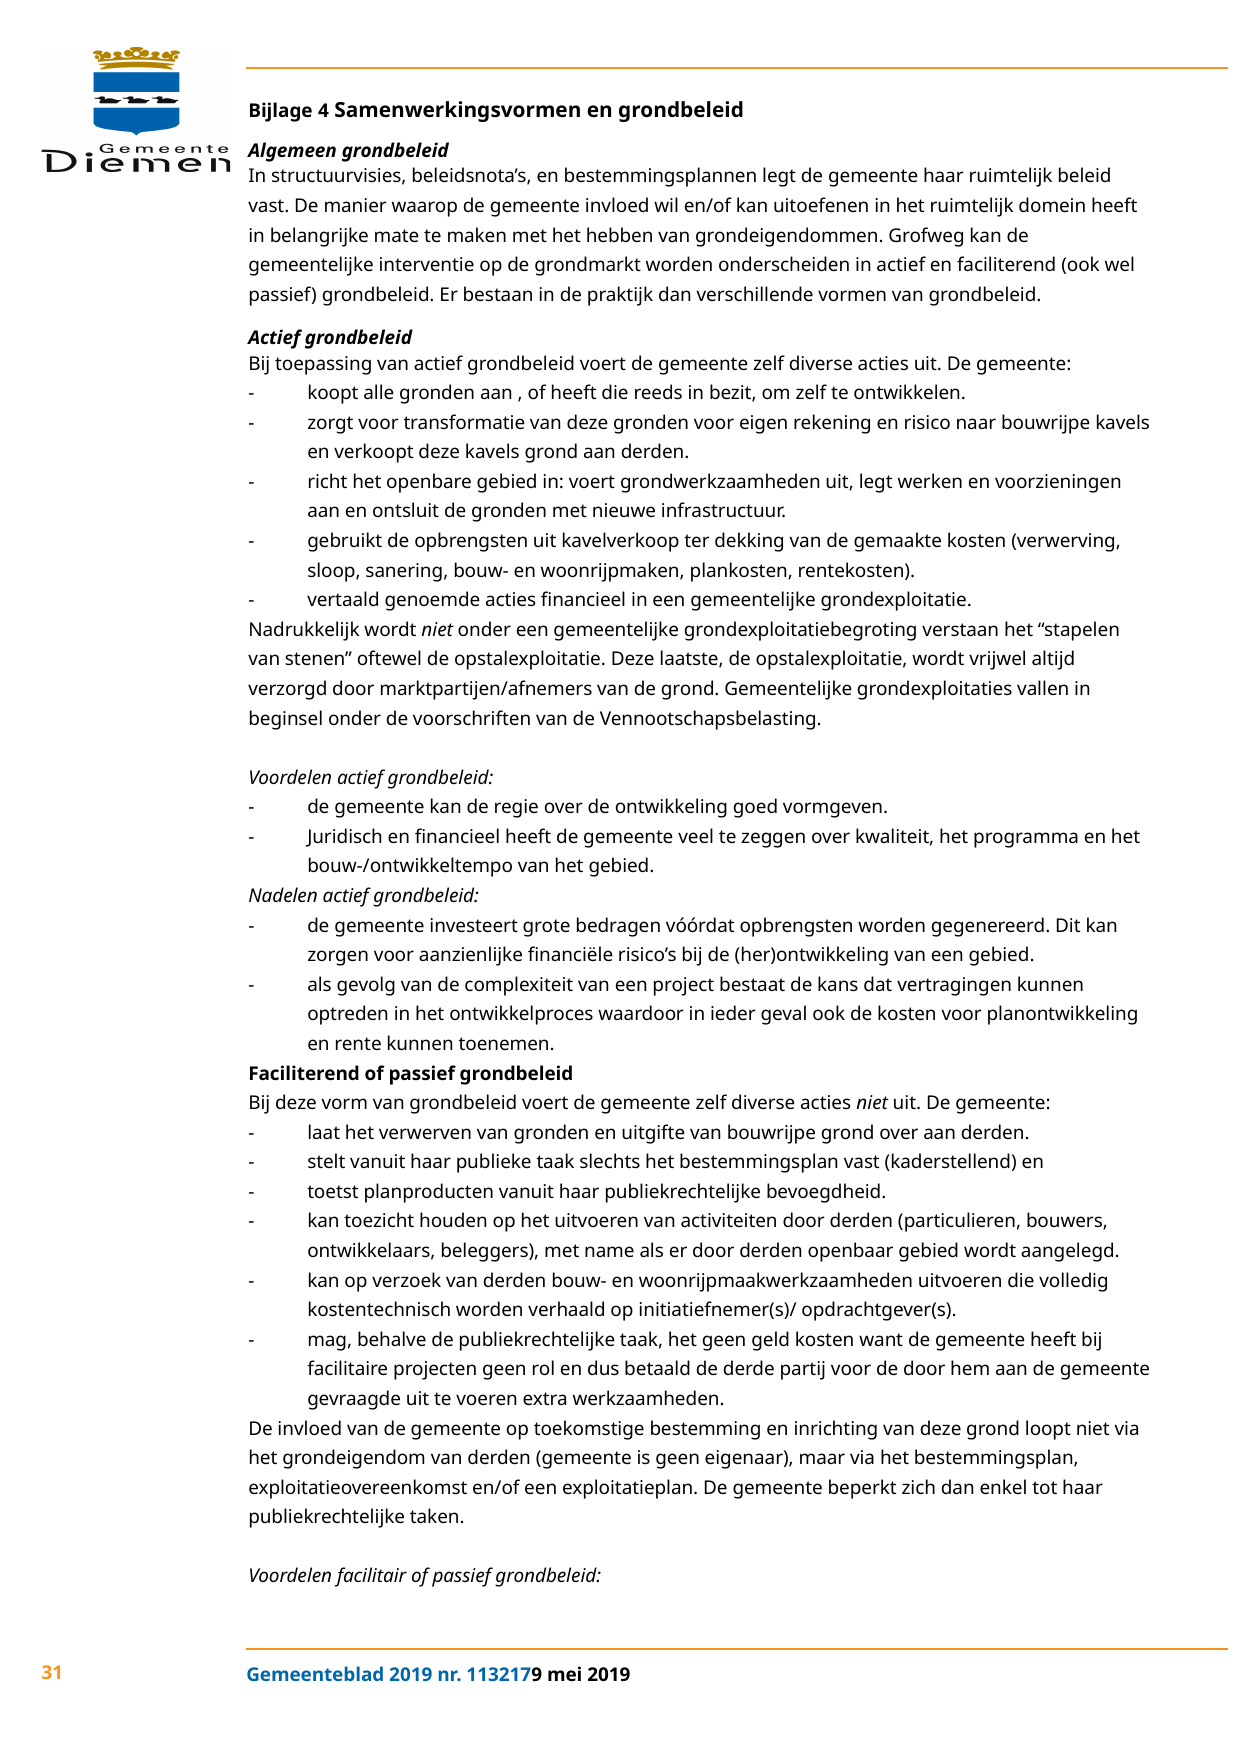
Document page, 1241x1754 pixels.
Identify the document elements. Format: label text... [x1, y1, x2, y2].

text Bij toepassing van actief grondbeleid voert de gemeente zelf diverse acties uit. De gemeente: [248, 350, 1152, 376]
list als gevolg van de complexiteit van een project bestaat de kans dat vertragingen kunnen optreden in het ontwikkelproces waardoor in ieder geval ook de kosten voor planontwikkeling en rente kunnen toenemen. [248, 971, 1152, 1056]
list Juridisch en financieel heeft de gemeente veel te zeggen over kwaliteit, het programma en het bouw-/ontwikkeltempo van het gebied. [248, 823, 1152, 878]
list de gemeente investeert grote bedragen vóórdat opbrengsten worden gegenereerd. Dit kan zorgen voor aanzienlijke financiële risico’s bij de (her)ontwikkeling van een gebied. [248, 912, 1152, 967]
list toetst planproducten vanuit haar publiekrechtelijke bevoegdheid. [248, 1178, 1152, 1204]
text Bij deze vorm van grondbeleid voert de gemeente zelf diverse acties niet uit. De gemeente: [248, 1089, 1152, 1115]
text Actief grondbeleid [248, 324, 1152, 350]
text Bijlage 4 Samenwerkingsvormen en grondbeleid [248, 95, 1152, 123]
text Nadelen actief grondbeleid: [248, 882, 1152, 908]
list kan op verzoek van derden bouw- en woonrijpmaakwerkzaamheden uitvoeren die volledig kostentechnisch worden verhaald op initiatiefnemer(s)/ opdrachtgever(s). [248, 1267, 1152, 1322]
text Algemeen grondbeleid [248, 137, 1152, 163]
text De invloed van de gemeente op toekomstige bestemming en inrichting van deze grond loopt niet via het grondeigendom van derden (gemeente is geen eigenaar), maar via het bestemmingsplan, exploitatieovereenkomst en/of een exploitatieplan. De gemeente beperkt zich dan enkel tot haar publiekrechtelijke taken. [248, 1415, 1152, 1529]
picture [41, 47, 231, 172]
list mag, behalve de publiekrechtelijke taak, het geen geld kosten want de gemeente heeft bij facilitaire projecten geen rol en dus betaald de derde partij voor de door hem aan de gemeente gevraagde uit te voeren extra werkzaamheden. [248, 1326, 1152, 1411]
list zorgt voor transformatie van deze gronden voor eigen rekening en risico naar bouwrijpe kavels en verkoopt deze kavels grond aan derden. [248, 409, 1152, 464]
list laat het verwerven van gronden en uitgifte van bouwrijpe grond over aan derden. [248, 1119, 1152, 1145]
text Faciliterend of passief grondbeleid [248, 1060, 1152, 1086]
list gebruikt de opbrengsten uit kavelverkoop ter dekking van de gemaakte kosten (verwerving, sloop, sanering, bouw- en woonrijpmaken, plankosten, rentekosten). [248, 527, 1152, 583]
list stelt vanuit haar publieke taak slechts het bestemmingsplan vast (kaderstellend) en [248, 1148, 1152, 1174]
text Voordelen actief grondbeleid: [248, 764, 1152, 790]
list vertaald genoemde acties financieel in een gemeentelijke grondexploitatie. [248, 586, 1152, 612]
list de gemeente kan de regie over de ontwikkeling goed vormgeven. [248, 793, 1152, 819]
text Nadrukkelijk wordt niet onder een gemeentelijke grondexploitatiebegroting verstaan het “stapelen van stenen” oftewel de opstalexploitatie. Deze laatste, de opstalexploitatie, wordt vrijwel altijd verzorgd door marktpartijen/afnemers van de grond. Gemeentelijke grondexploitaties vallen in beginsel onder de voorschriften van de Vennootschapsbelasting. [248, 616, 1152, 731]
list koopt alle gronden aan , of heeft die reeds in bezit, om zelf te ontwikkelen. [248, 379, 1152, 405]
list kan toezicht houden op het uitvoeren van activiteiten door derden (particulieren, bouwers, ontwikkelaars, beleggers), met name als er door derden openbaar gebied wordt aangelegd. [248, 1208, 1152, 1263]
list richt het openbare gebied in: voert grondwerkzaamheden uit, legt werken en voorzieningen aan en ontsluit de gronden met nieuwe infrastructuur. [248, 468, 1152, 523]
text In structuurvisies, beleidsnota’s, en bestemmingsplannen legt de gemeente haar ruimtelijk beleid vast. De manier waarop de gemeente invloed wil en/of kan uitoefenen in het ruimtelijk domein heeft in belangrijke mate te maken met het hebben van grondeigendommen. Grofweg kan de gemeentelijke interventie op de grondmarkt worden onderscheiden in actief en faciliterend (ook wel passief) grondbeleid. Er bestaan in de praktijk dan verschillende vormen van grondbeleid. [248, 163, 1152, 307]
text Voordelen facilitair of passief grondbeleid: [248, 1563, 1152, 1588]
